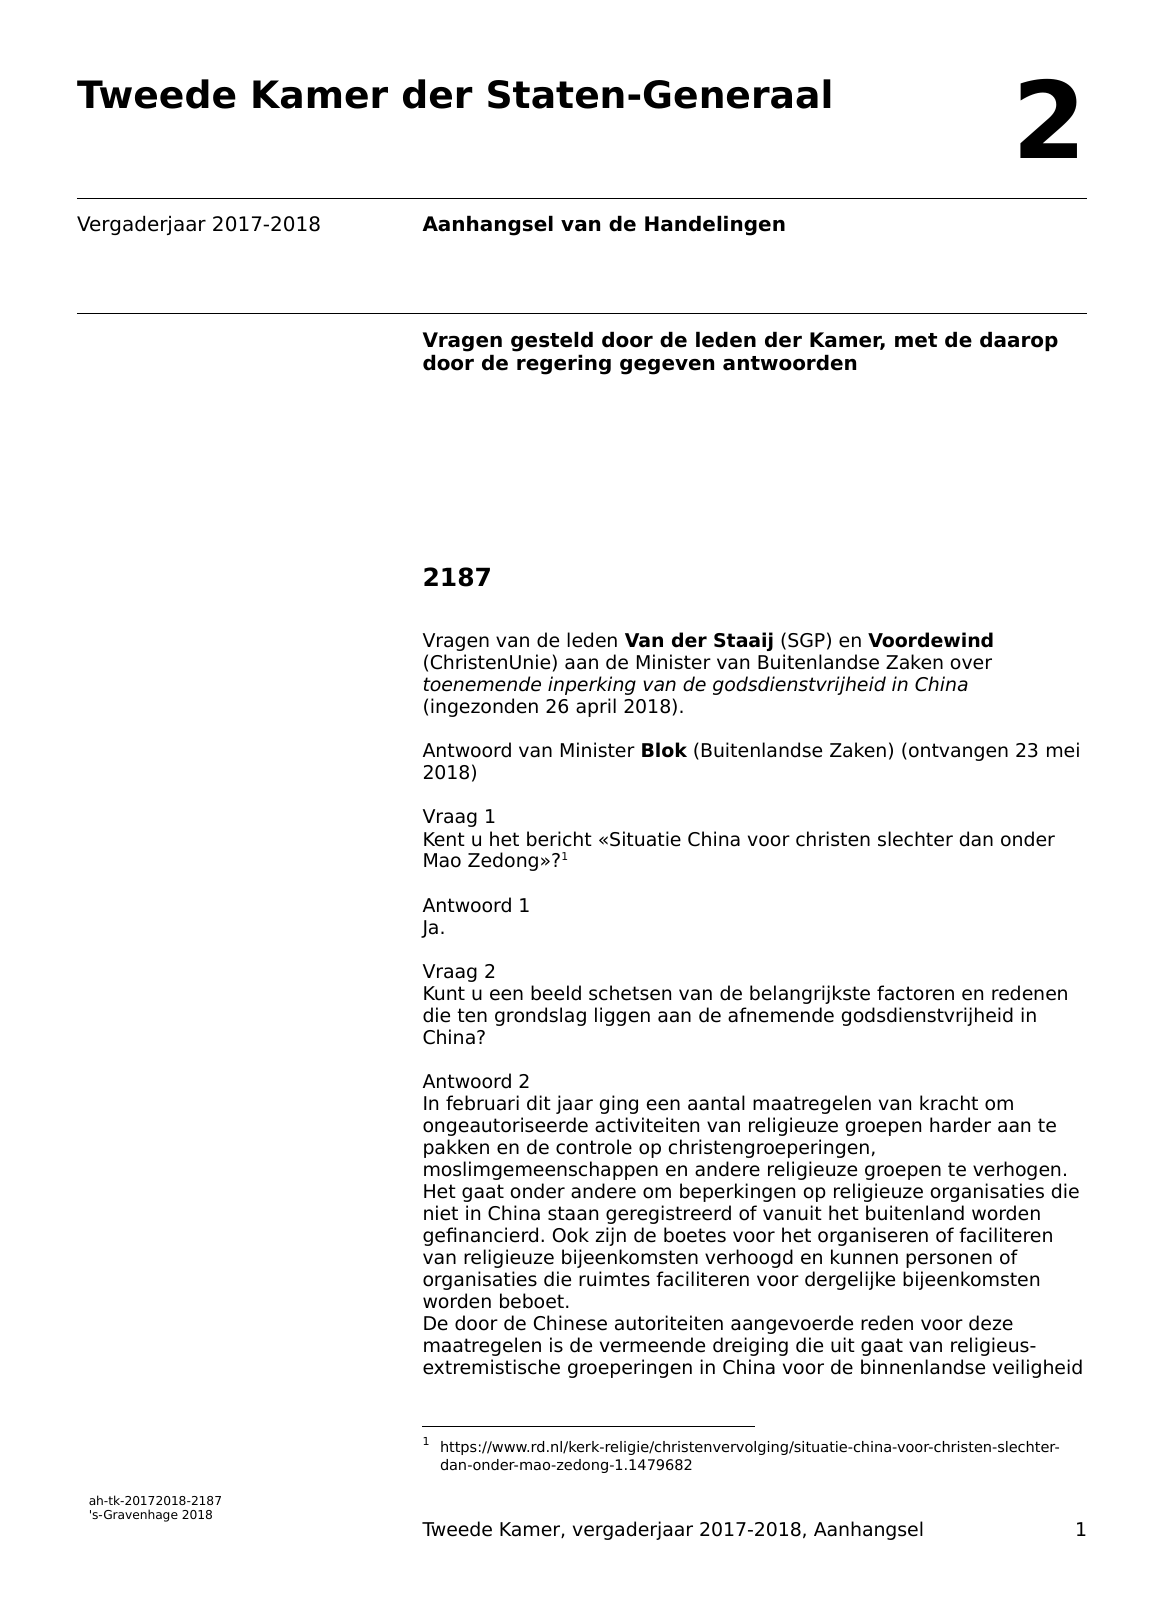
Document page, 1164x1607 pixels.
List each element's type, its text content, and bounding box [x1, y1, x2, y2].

table_cell Vergaderjaar 2017-2018 [77, 199, 422, 313]
text ah-tk-20172018-2187 [88, 1494, 323, 1508]
text Kunt u een beeld schetsen van de belangrijkste factoren en redenen die ten grondslag liggen aan de afnemende godsdienstvrijheid in China? [422, 983, 1087, 1049]
text Antwoord 2 [422, 1071, 1087, 1093]
text Ja. [422, 917, 1087, 938]
text 's-Gravenhage 2018 [88, 1508, 323, 1522]
table_header Tweede Kamer der Staten-Generaal [77, 59, 886, 198]
text Antwoord 1 [422, 894, 1087, 917]
table_cell Vragen gesteld door de leden der Kamer, met de daarop door de regering gegeven antwoorden [422, 314, 1087, 375]
text In februari dit jaar ging een aantal maatregelen van kracht om ongeautoriseerde activiteiten van religieuze groepen harder aan te pakken en de controle op christengroeperingen, moslimgemeenschappen en andere religieuze groepen te verhogen. Het gaat onder andere om beperkingen op religieuze organisaties die niet in China staan geregistreerd of vanuit het buitenland worden gefinancierd. Ook zijn de boetes voor het organiseren of faciliteren van religieuze bijeenkomsten verhoogd en kunnen personen of organisaties die ruimtes faciliteren voor dergelijke bijeenkomsten worden beboet. [422, 1093, 1087, 1313]
text Vraag 2 [422, 961, 1087, 983]
table_header 2 [886, 59, 1087, 198]
table_cell Aanhangsel van de Handelingen [422, 199, 1087, 313]
text Vragen van de leden Van der Staaij (SGP) en Voordewind (ChristenUnie) aan de Minister van Buitenlandse Zaken over toenemende inperking van de godsdienstvrijheid in China (ingezonden 26 april 2018). [422, 630, 1087, 718]
table_cell [77, 314, 422, 375]
text De door de Chinese autoriteiten aangevoerde reden voor deze maatregelen is de vermeende dreiging die uit gaat van religieus-extremistische groeperingen in China voor de binnenlandse veiligheid [422, 1313, 1087, 1378]
text Vraag 1 [422, 806, 1087, 828]
text Kent u het bericht «Situatie China voor christen slechter dan onder Mao Zedong»? [422, 828, 1087, 872]
text Antwoord van Minister Blok (Buitenlandse Zaken) (ontvangen 23 mei 2018) [422, 740, 1087, 784]
text https://www.rd.nl/kerk-religie/christenvervolging/situatie-china-voor-christen-slechter-dan-onder-mao-zedong-1.1479682 [422, 1435, 1087, 1474]
text 2187 [422, 563, 1087, 592]
